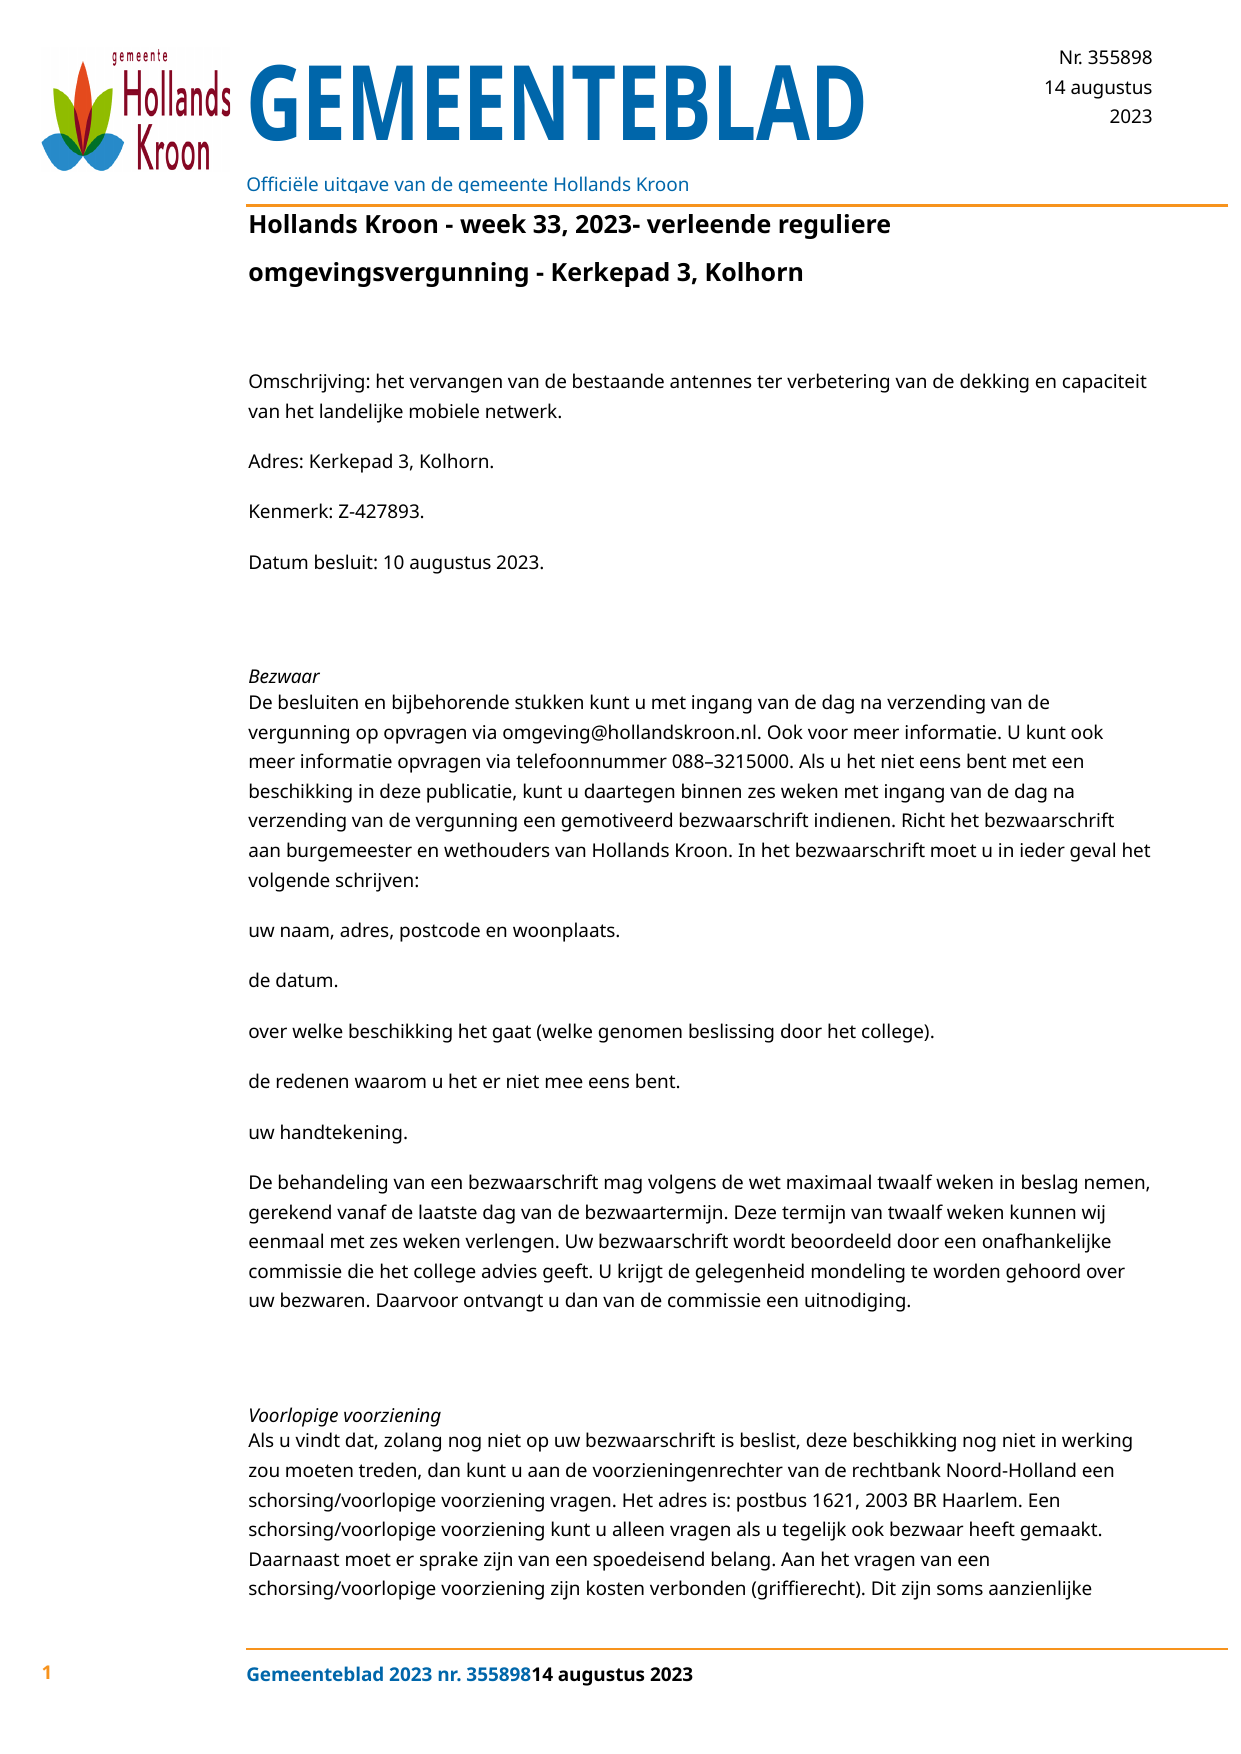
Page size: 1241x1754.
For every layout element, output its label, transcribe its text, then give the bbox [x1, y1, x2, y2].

text Hollands Kroon - week 33, 2023- verleende reguliere omgevingsvergunning - Kerkepad 3, Kolhorn [248, 207, 1152, 288]
text Voorlopige voorziening [248, 1402, 1152, 1428]
text over welke beschikking het gaat (welke genomen beslissing door het college). [248, 1018, 1152, 1044]
text Kenmerk: Z-427893. [248, 499, 1152, 524]
text Omschrijving: het vervangen van de bestaande antennes ter verbetering van de dekking en capaciteit van het landelijke mobiele netwerk. [248, 368, 1152, 424]
text uw handtekening. [248, 1119, 1152, 1144]
text De behandeling van een bezwaarschrift mag volgens de wet maximaal twaalf weken in beslag nemen, gerekend vanaf de laatste dag van de bezwaartermijn. Deze termijn van twaalf weken kunnen wij eenmaal met zes weken verlengen. Uw bezwaarschrift wordt beoordeeld door een onafhankelijke commissie die het college advies geeft. U krijgt de gelegenheid mondeling te worden gehoord over uw bezwaren. Daarvoor ontvangt u dan van de commissie een uitnodiging. [248, 1169, 1152, 1313]
text de datum. [248, 968, 1152, 993]
text De besluiten en bijbehorende stukken kunt u met ingang van de dag na verzending van de vergunning op opvragen via omgeving@hollandskroon.nl. Ook voor meer informatie. U kunt ook meer informatie opvragen via telefoonnummer 088–3215000. Als u het niet eens bent met een beschikking in deze publicatie, kunt u daartegen binnen zes weken met ingang van de dag na verzending van de vergunning een gemotiveerd bezwaarschrift indienen. Richt het bezwaarschrift aan burgemeester en wethouders van Hollands Kroon. In het bezwaarschrift moet u in ieder geval het volgende schrijven: [248, 689, 1152, 892]
text Adres: Kerkepad 3, Kolhorn. [248, 448, 1152, 474]
text Datum besluit: 10 augustus 2023. [248, 549, 1152, 575]
picture [41, 47, 231, 172]
text Bezwaar [248, 663, 1152, 689]
text uw naam, adres, postcode en woonplaats. [248, 917, 1152, 943]
text de redenen waarom u het er niet mee eens bent. [248, 1068, 1152, 1094]
text Als u vindt dat, zolang nog niet op uw bezwaarschrift is beslist, deze beschikking nog niet in werking zou moeten treden, dan kunt u aan de voorzieningenrechter van de rechtbank Noord-Holland een schorsing/voorlopige voorziening vragen. Het adres is: postbus 1621, 2003 BR Haarlem. Een schorsing/voorlopige voorziening kunt u alleen vragen als u tegelijk ook bezwaar heeft gemaakt. Daarnaast moet er sprake zijn van een spoedeisend belang. Aan het vragen van een schorsing/voorlopige voorziening zijn kosten verbonden (griffierecht). Dit zijn soms aanzienlijke [248, 1428, 1152, 1601]
